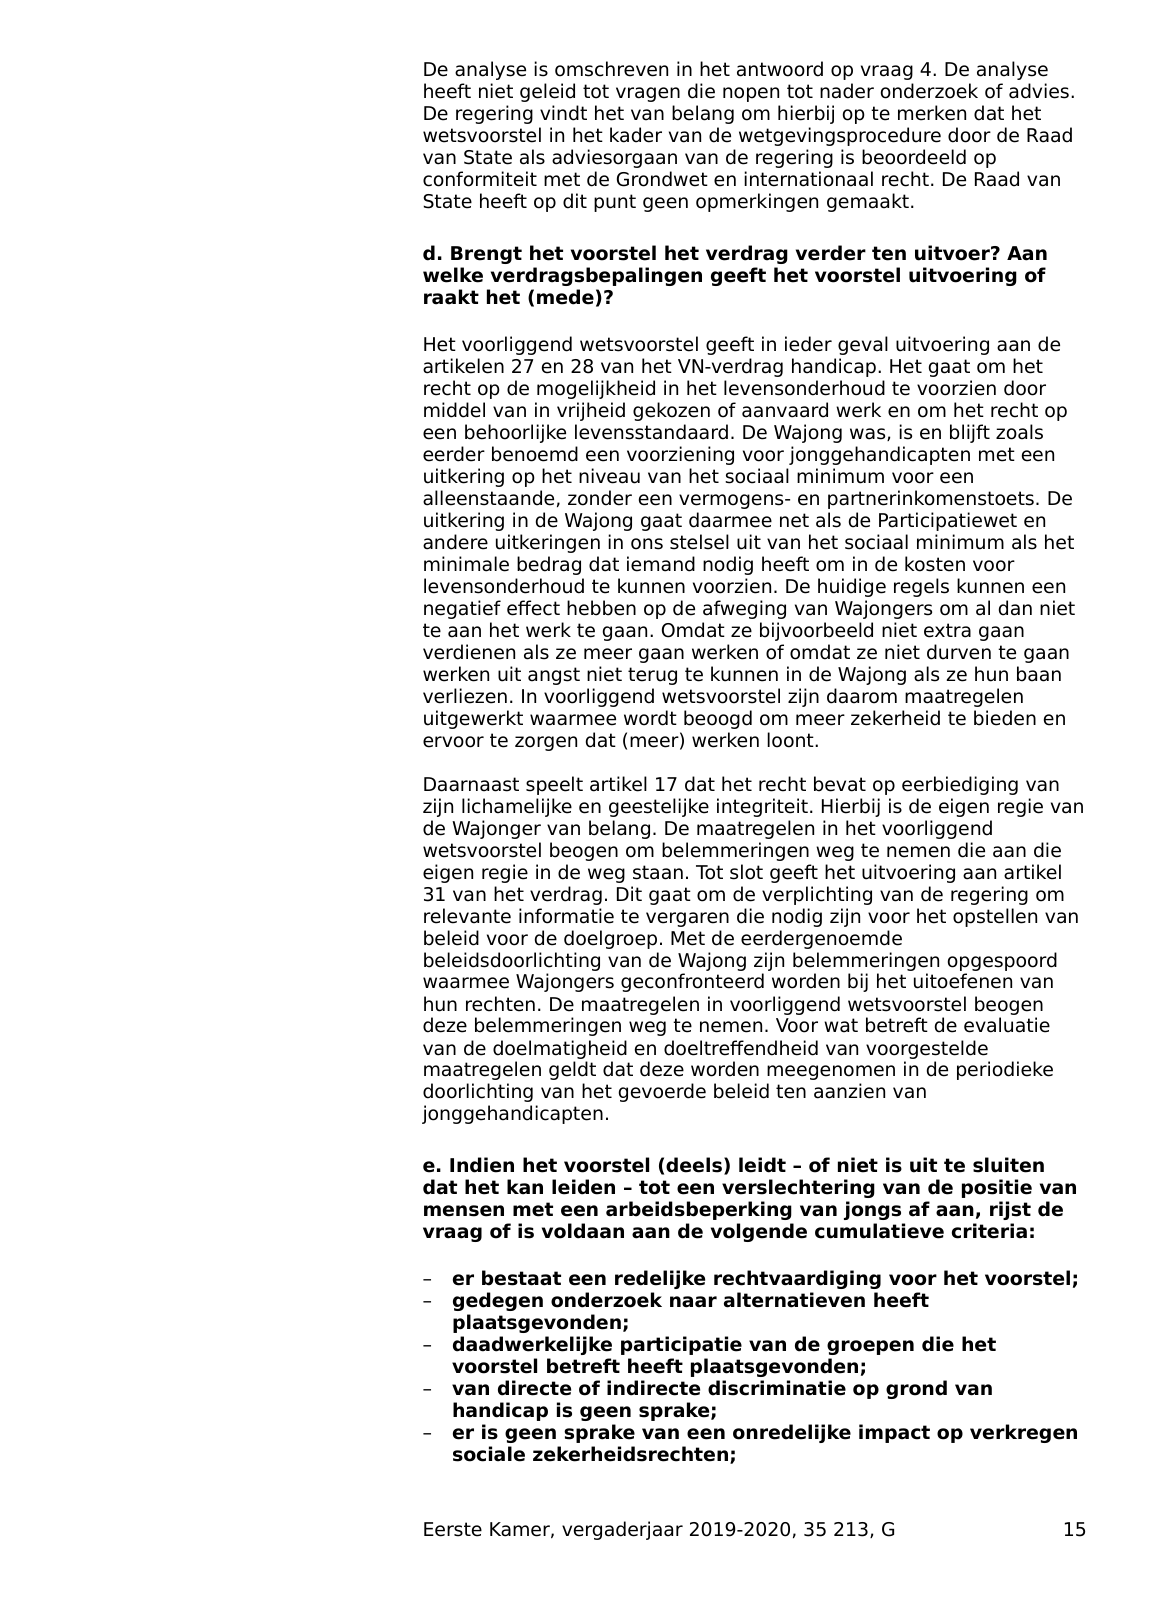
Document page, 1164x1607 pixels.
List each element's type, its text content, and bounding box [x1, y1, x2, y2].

text – er is geen sprake van een onredelijke impact op verkregen sociale zekerheidsrechten; [422, 1422, 1087, 1466]
subtitle d. Brengt het voorstel het verdrag verder ten uitvoer? Aan welke verdragsbepalingen geeft het voorstel uitvoering of raakt het (mede)? [422, 243, 1087, 309]
text – daadwerkelijke participatie van de groepen die het voorstel betreft heeft plaatsgevonden; [422, 1334, 1087, 1378]
text Het voorliggend wetsvoorstel geeft in ieder geval uitvoering aan de artikelen 27 en 28 van het VN-verdrag handicap. Het gaat om het recht op de mogelijkheid in het levensonderhoud te voorzien door middel van in vrijheid gekozen of aanvaard werk en om het recht op een behoorlijke levensstandaard. De Wajong was, is en blijft zoals eerder benoemd een voorziening voor jonggehandicapten met een uitkering op het niveau van het sociaal minimum voor een alleenstaande, zonder een vermogens- en partnerinkomenstoets. De uitkering in de Wajong gaat daarmee net als de Participatiewet en andere uitkeringen in ons stelsel uit van het sociaal minimum als het minimale bedrag dat iemand nodig heeft om in de kosten voor levensonderhoud te kunnen voorzien. De huidige regels kunnen een negatief effect hebben op de afweging van Wajongers om al dan niet te aan het werk te gaan. Omdat ze bijvoorbeeld niet extra gaan verdienen als ze meer gaan werken of omdat ze niet durven te gaan werken uit angst niet terug te kunnen in de Wajong als ze hun baan verliezen. In voorliggend wetsvoorstel zijn daarom maatregelen uitgewerkt waarmee wordt beoogd om meer zekerheid te bieden en ervoor te zorgen dat (meer) werken loont. [422, 334, 1087, 751]
text De analyse is omschreven in het antwoord op vraag 4. De analyse heeft niet geleid tot vragen die nopen tot nader onderzoek of advies. De regering vindt het van belang om hierbij op te merken dat het wetsvoorstel in het kader van de wetgevingsprocedure door de Raad van State als adviesorgaan van de regering is beoordeeld op conformiteit met de Grondwet en internationaal recht. De Raad van State heeft op dit punt geen opmerkingen gemaakt. [422, 59, 1087, 213]
text Daarnaast speelt artikel 17 dat het recht bevat op eerbiediging van zijn lichamelijke en geestelijke integriteit. Hierbij is de eigen regie van de Wajonger van belang. De maatregelen in het voorliggend wetsvoorstel beogen om belemmeringen weg te nemen die aan die eigen regie in de weg staan. Tot slot geeft het uitvoering aan artikel 31 van het verdrag. Dit gaat om de verplichting van de regering om relevante informatie te vergaren die nodig zijn voor het opstellen van beleid voor de doelgroep. Met de eerdergenoemde beleidsdoorlichting van de Wajong zijn belemmeringen opgespoord waarmee Wajongers geconfronteerd worden bij het uitoefenen van hun rechten. De maatregelen in voorliggend wetsvoorstel beogen deze belemmeringen weg te nemen. Voor wat betreft de evaluatie van de doelmatigheid en doeltreffendheid van voorgestelde maatregelen geldt dat deze worden meegenomen in de periodieke doorlichting van het gevoerde beleid ten aanzien van jonggehandicapten. [422, 774, 1087, 1125]
text – van directe of indirecte discriminatie op grond van handicap is geen sprake; [422, 1378, 1087, 1422]
subtitle e. Indien het voorstel (deels) leidt – of niet is uit te sluiten dat het kan leiden – tot een verslechtering van de positie van mensen met een arbeidsbeperking van jongs af aan, rijst de vraag of is voldaan aan de volgende cumulatieve criteria: [422, 1155, 1087, 1243]
text – gedegen onderzoek naar alternatieven heeft plaatsgevonden; [422, 1290, 1087, 1334]
text – er bestaat een redelijke rechtvaardiging voor het voorstel; [422, 1268, 1087, 1290]
